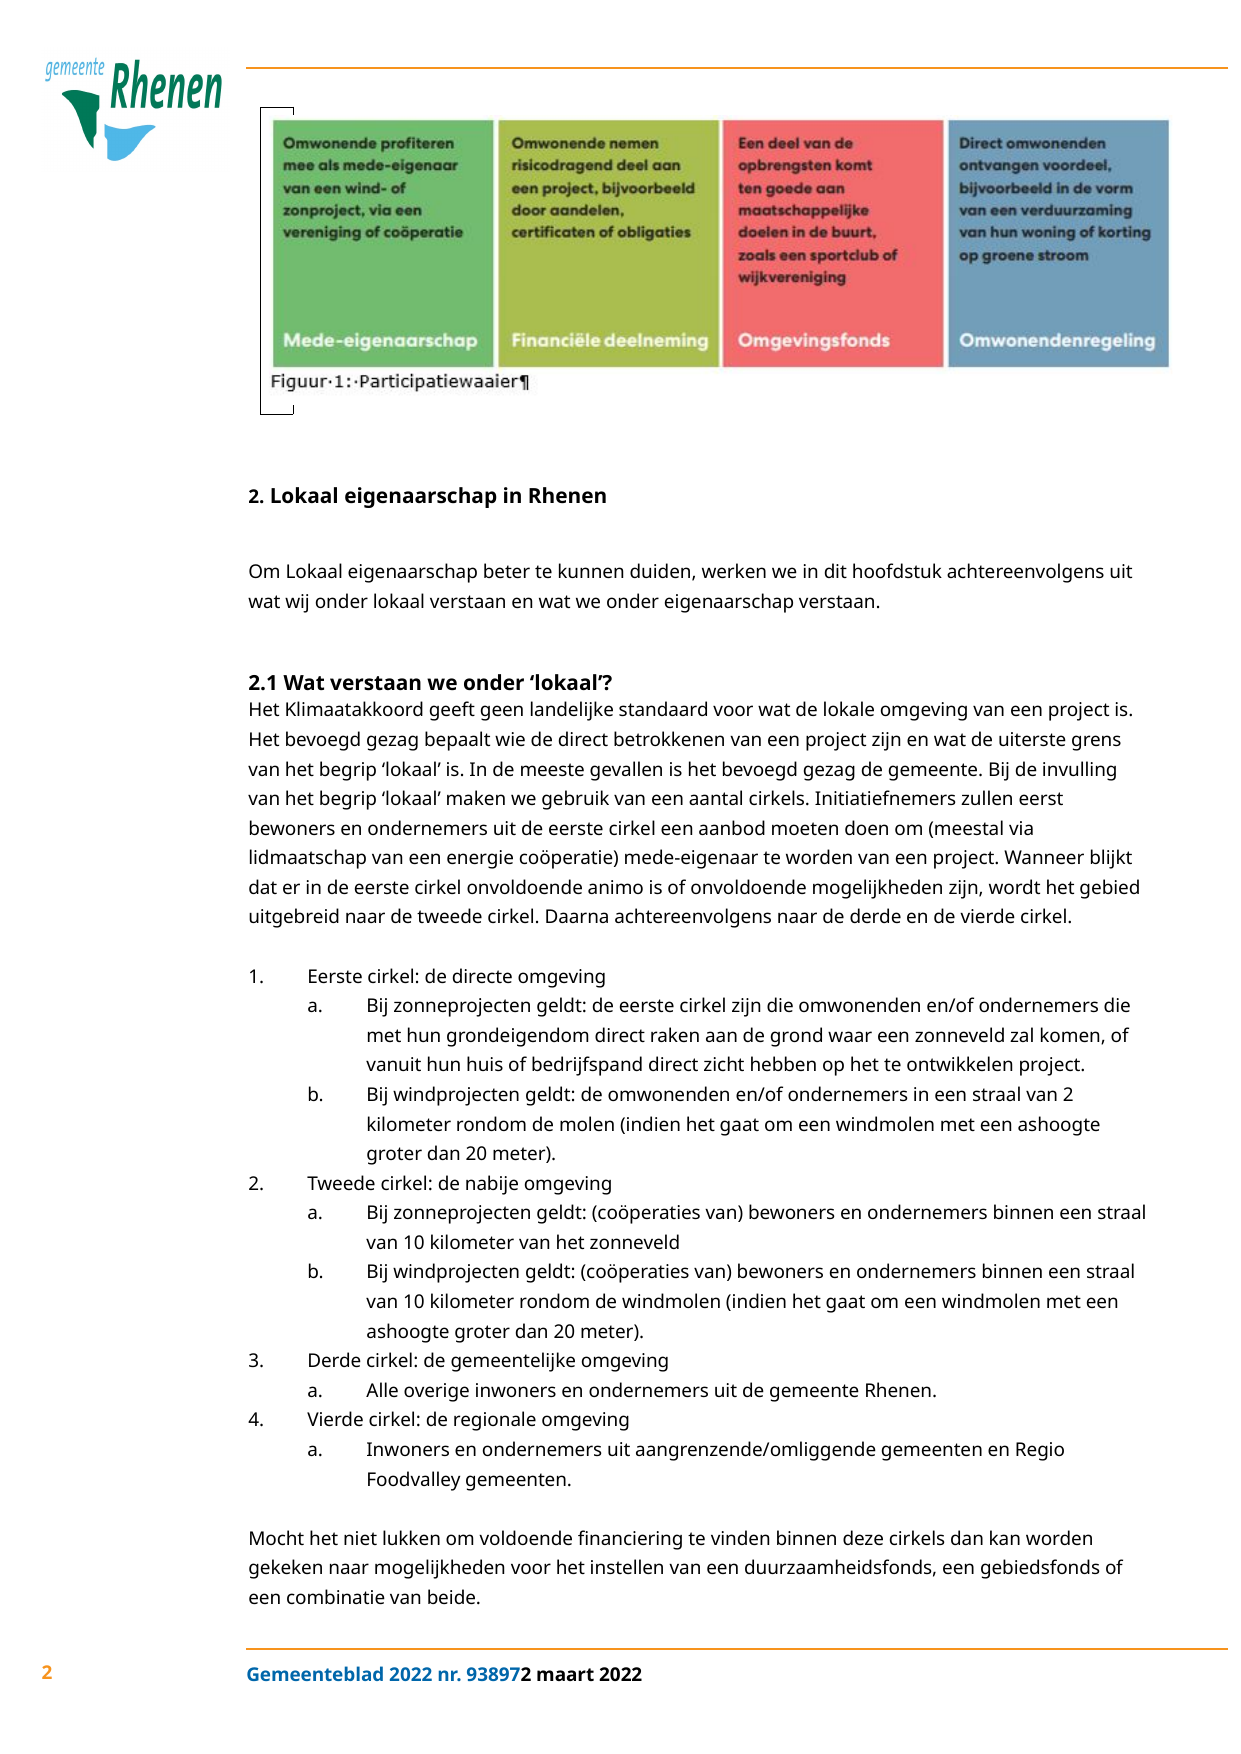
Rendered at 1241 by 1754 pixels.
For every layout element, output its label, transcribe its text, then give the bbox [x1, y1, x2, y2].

list Bij zonneprojecten geldt: (coöperaties van) bewoners en ondernemers binnen een straal van 10 kilometer van het zonneveld [307, 1199, 1152, 1255]
list Inwoners en ondernemers uit aangrenzende/omliggende gemeenten en Regio Foodvalley gemeenten. [307, 1436, 1152, 1491]
text Mocht het niet lukken om voldoende financiering te vinden binnen deze cirkels dan kan worden gekeken naar mogelijkheden voor het instellen van een duurzaamheidsfonds, een gebiedsfonds of een combinatie van beide. [248, 1525, 1152, 1610]
text 2. Lokaal eigenaarschap in Rhenen [248, 481, 1152, 509]
list Bij zonneprojecten geldt: de eerste cirkel zijn die omwonenden en/of ondernemers die met hun grondeigendom direct raken aan de grond waar een zonneveld zal komen, of vanuit hun huis of bedrijfspand direct zicht hebben op het te ontwikkelen project. [307, 992, 1152, 1077]
text Het Klimaatakkoord geeft geen landelijke standaard voor wat de lokale omgeving van een project is. Het bevoegd gezag bepaalt wie de direct betrokkenen van een project zijn en wat de uiterste grens van het begrip ‘lokaal’ is. In de meeste gevallen is het bevoegd gezag de gemeente. Bij de invulling van het begrip ‘lokaal’ maken we gebruik van een aantal cirkels. Initiatiefnemers zullen eerst bewoners en ondernemers uit de eerste cirkel een aanbod moeten doen om (meestal via lidmaatschap van een energie coöperatie) mede-eigenaar te worden van een project. Wanneer blijkt dat er in de eerste cirkel onvoldoende animo is of onvoldoende mogelijkheden zijn, wordt het gebied uitgebreid naar de tweede cirkel. Daarna achtereenvolgens naar de derde en de vierde cirkel. [248, 697, 1152, 929]
list Bij windprojecten geldt: de omwonenden en/of ondernemers in een straal van 2 kilometer rondom de molen (indien het gaat om een windmolen met een ashoogte groter dan 20 meter). [307, 1081, 1152, 1166]
picture [268, 115, 1173, 405]
text Om Lokaal eigenaarschap beter te kunnen duiden, werken we in dit hoofdstuk achtereenvolgens uit wat wij onder lokaal verstaan en wat we onder eigenaarschap verstaan. [248, 558, 1152, 614]
list Tweede cirkel: de nabije omgeving [248, 1170, 1152, 1196]
list Eerste cirkel: de directe omgeving [248, 963, 1152, 988]
list Derde cirkel: de gemeentelijke omgeving [248, 1347, 1152, 1373]
list Bij windprojecten geldt: (coöperaties van) bewoners en ondernemers binnen een straal van 10 kilometer rondom de windmolen (indien het gaat om een windmolen met een ashoogte groter dan 20 meter). [307, 1259, 1152, 1343]
picture [41, 47, 231, 172]
text 2.1 Wat verstaan we onder ‘lokaal’? [248, 668, 1152, 697]
list Vierde cirkel: de regionale omgeving [248, 1407, 1152, 1432]
list Alle overige inwoners en ondernemers uit de gemeente Rhenen. [307, 1377, 1152, 1403]
